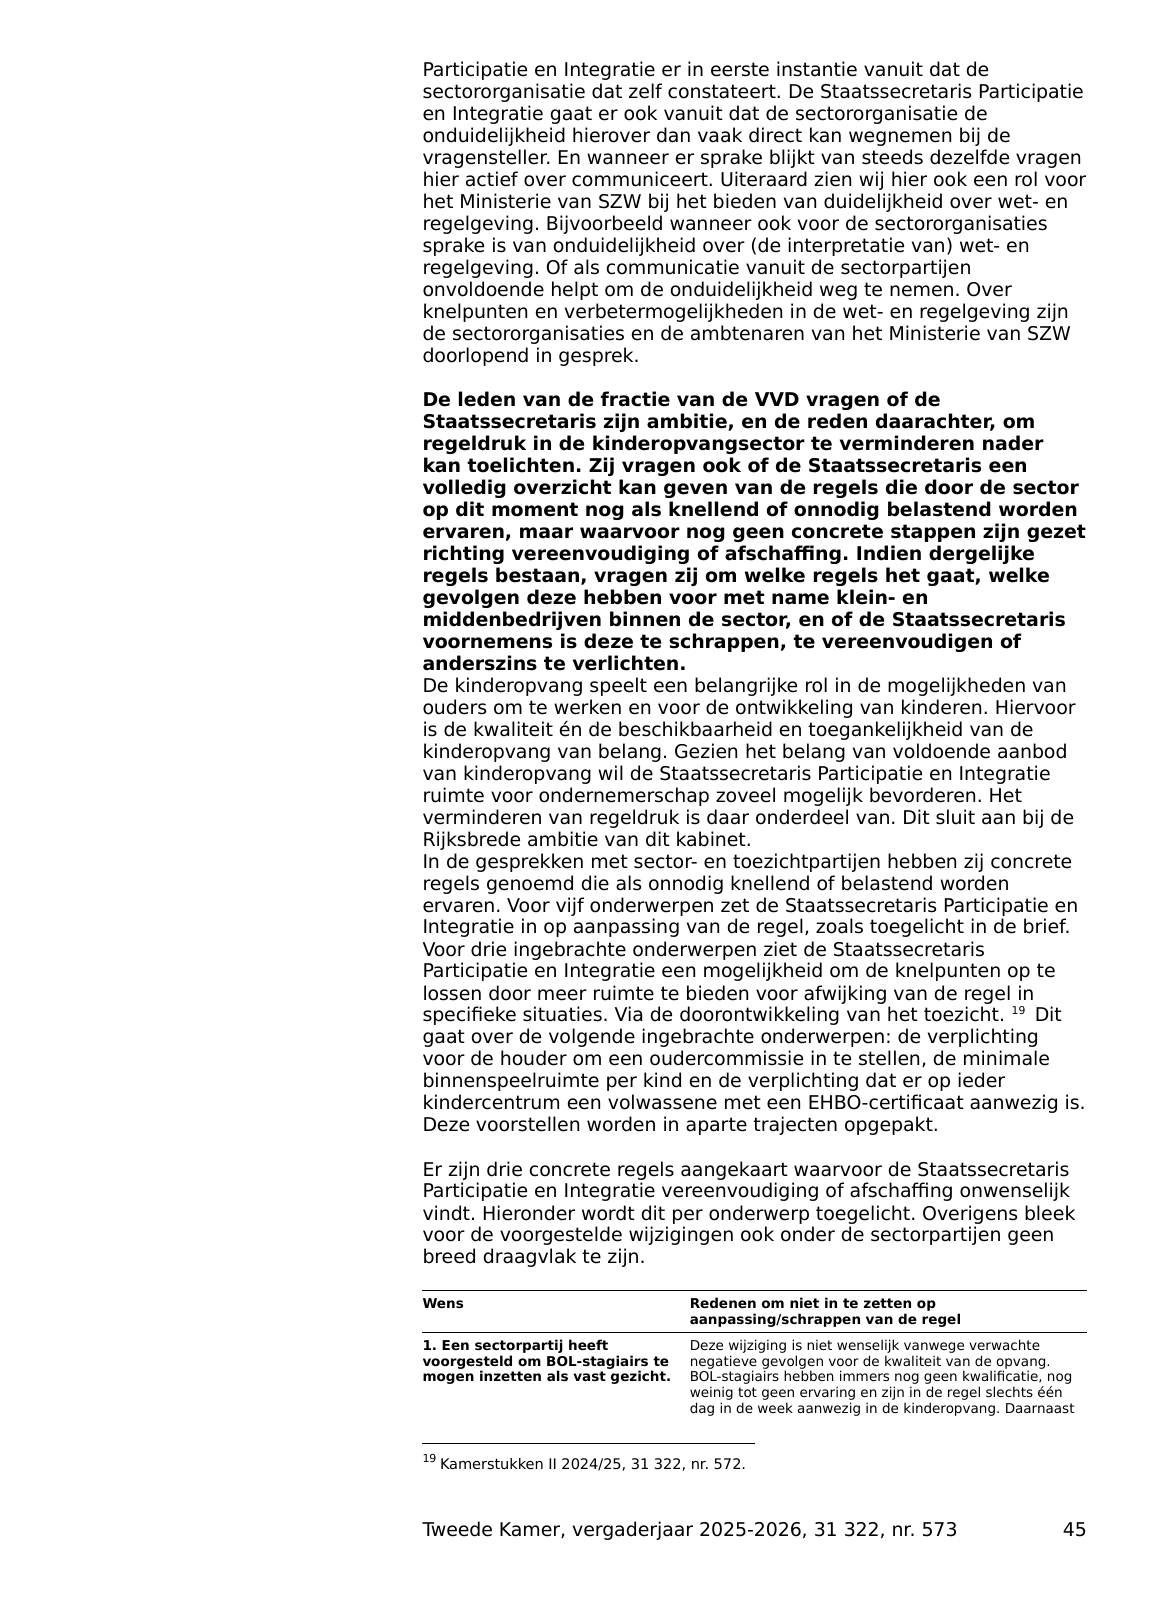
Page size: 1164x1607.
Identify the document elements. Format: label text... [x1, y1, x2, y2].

text De kinderopvang speelt een belangrijke rol in de mogelijkheden van ouders om te werken en voor de ontwikkeling van kinderen. Hiervoor is de kwaliteit én de beschikbaarheid en toegankelijkheid van de kinderopvang van belang. Gezien het belang van voldoende aanbod van kinderopvang wil de Staatssecretaris Participatie en Integratie ruimte voor ondernemerschap zoveel mogelijk bevorderen. Het verminderen van regeldruk is daar onderdeel van. Dit sluit aan bij de Rijksbrede ambitie van dit kabinet. [422, 675, 1087, 851]
text In de gesprekken met sector- en toezichtpartijen hebben zij concrete regels genoemd die als onnodig knellend of belastend worden ervaren. Voor vijf onderwerpen zet de Staatssecretaris Participatie en Integratie in op aanpassing van de regel, zoals toegelicht in de brief. Voor drie ingebrachte onderwerpen ziet de Staatssecretaris Participatie en Integratie een mogelijkheid om de knelpunten op te lossen door meer ruimte te bieden voor afwijking van de regel in specifieke situaties. Via de doorontwikkeling van het toezicht. Dit gaat over de volgende ingebrachte onderwerpen: de verplichting voor de houder om een oudercommissie in te stellen, de minimale binnenspeelruimte per kind en de verplichting dat er op ieder kindercentrum een volwassene met een EHBO-certificaat aanwezig is. Deze voorstellen worden in aparte trajecten opgepakt. [422, 851, 1087, 1136]
table_header Redenen om niet in te zetten op aanpassing/schrappen van de regel [684, 1291, 1087, 1332]
text Participatie en Integratie er in eerste instantie vanuit dat de sectororganisatie dat zelf constateert. De Staatssecretaris Participatie en Integratie gaat er ook vanuit dat de sectororganisatie de onduidelijkheid hierover dan vaak direct kan wegnemen bij de vragensteller. En wanneer er sprake blijkt van steeds dezelfde vragen hier actief over communiceert. Uiteraard zien wij hier ook een rol voor het Ministerie van SZW bij het bieden van duidelijkheid over wet- en regelgeving. Bijvoorbeeld wanneer ook voor de sectororganisaties sprake is van onduidelijkheid over (de interpretatie van) wet- en regelgeving. Of als communicatie vanuit de sectorpartijen onvoldoende helpt om de onduidelijkheid weg te nemen. Over knelpunten en verbetermogelijkheden in de wet- en regelgeving zijn de sectororganisaties en de ambtenaren van het Ministerie van SZW doorlopend in gesprek. [422, 59, 1087, 367]
table_header Wens [422, 1291, 684, 1332]
text Kamerstukken II 2024/25, 31 322, nr. 572. [422, 1452, 1087, 1474]
table_cell 1. Een sectorpartij heeft voorgesteld om BOL-stagiairs te mogen inzetten als vast gezicht. [422, 1333, 684, 1416]
text De leden van de fractie van de VVD vragen of de Staatssecretaris zijn ambitie, en de reden daarachter, om regeldruk in de kinderopvangsector te verminderen nader kan toelichten. Zij vragen ook of de Staatssecretaris een volledig overzicht kan geven van de regels die door de sector op dit moment nog als knellend of onnodig belastend worden ervaren, maar waarvoor nog geen concrete stappen zijn gezet richting vereenvoudiging of afschaffing. Indien dergelijke regels bestaan, vragen zij om welke regels het gaat, welke gevolgen deze hebben voor met name klein- en middenbedrijven binnen de sector, en of de Staatssecretaris voornemens is deze te schrappen, te vereenvoudigen of anderszins te verlichten. [422, 389, 1087, 675]
table_cell Deze wijziging is niet wenselijk vanwege verwachte negatieve gevolgen voor de kwaliteit van de opvang. BOL-stagiairs hebben immers nog geen kwalificatie, nog weinig tot geen ervaring en zijn in de regel slechts één dag in de week aanwezig in de kinderopvang. Daarnaast [684, 1333, 1087, 1416]
text Er zijn drie concrete regels aangekaart waarvoor de Staatssecretaris Participatie en Integratie vereenvoudiging of afschaffing onwenselijk vindt. Hieronder wordt dit per onderwerp toegelicht. Overigens bleek voor de voorgestelde wijzigingen ook onder de sectorpartijen geen breed draagvlak te zijn. [422, 1158, 1087, 1268]
